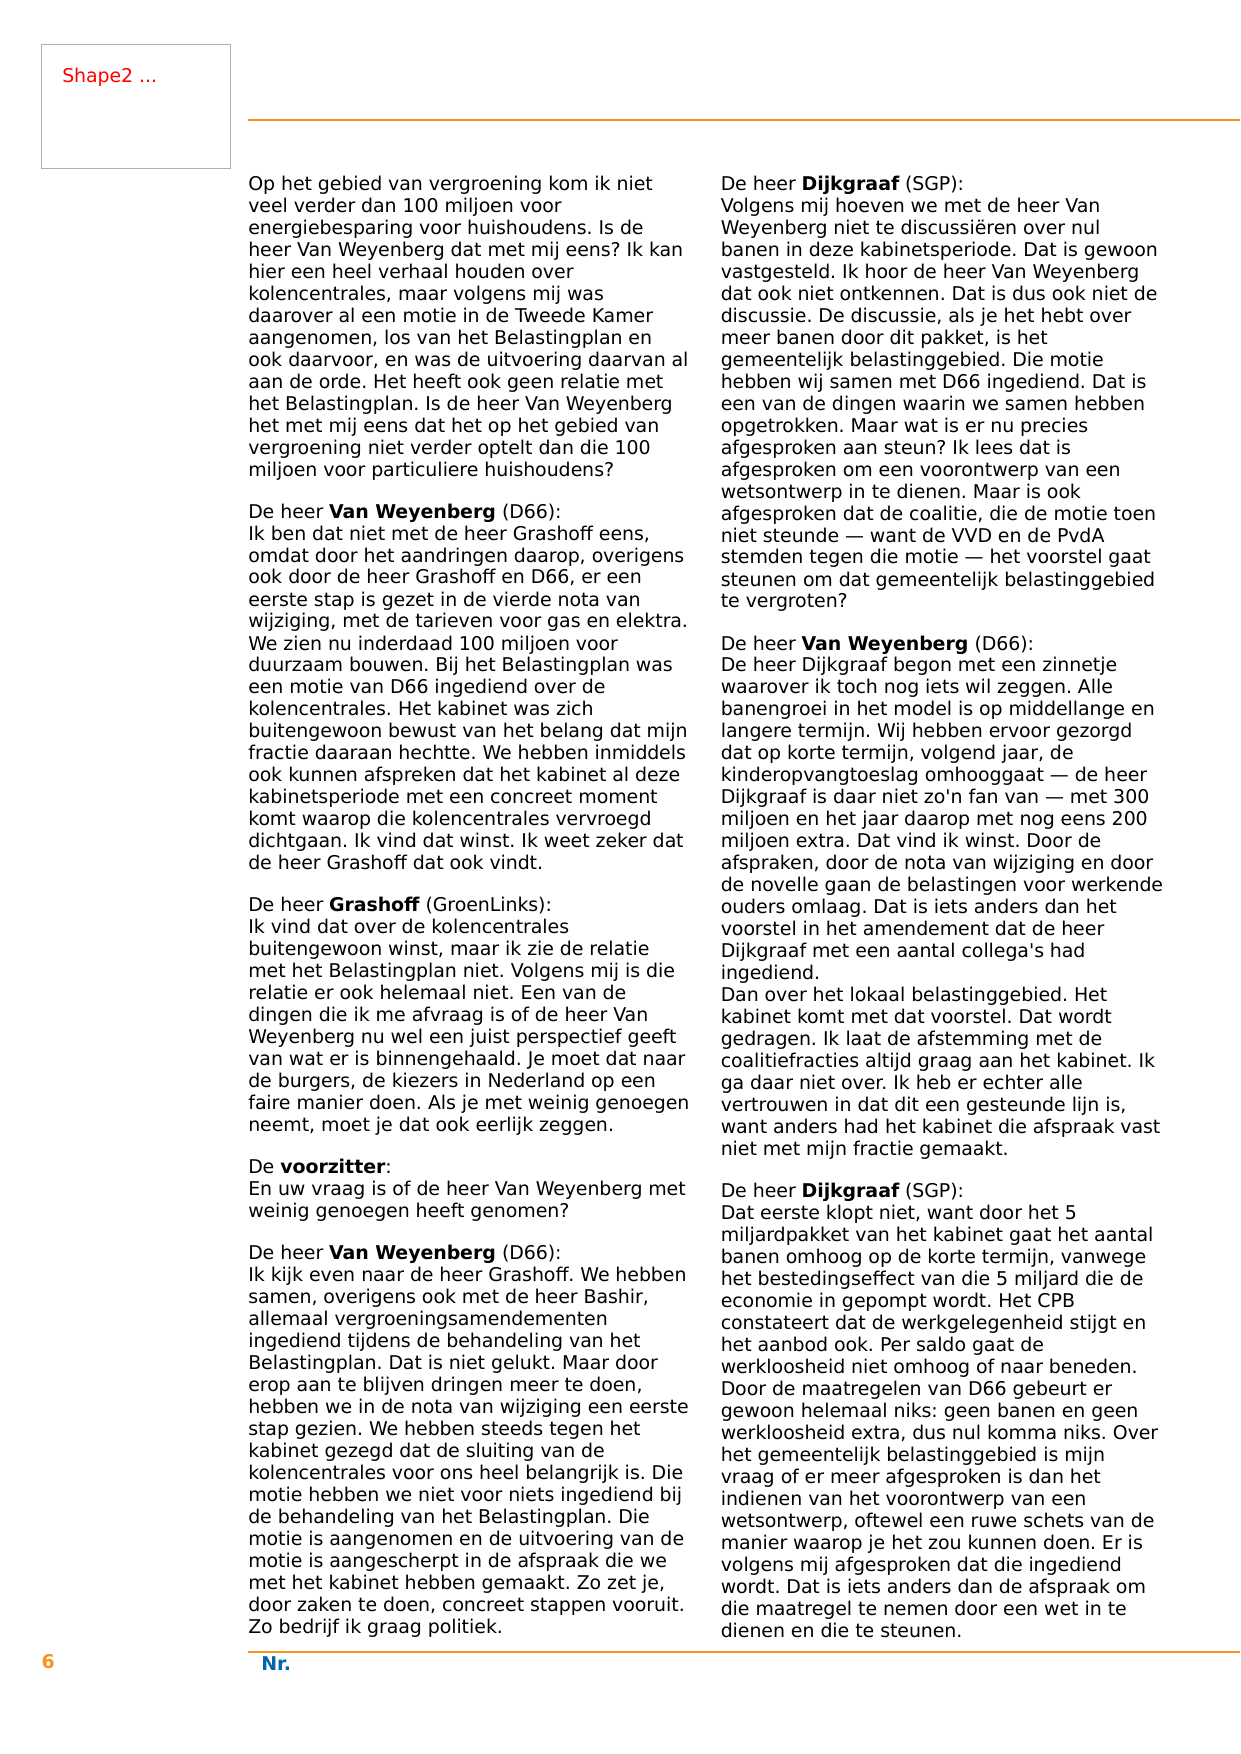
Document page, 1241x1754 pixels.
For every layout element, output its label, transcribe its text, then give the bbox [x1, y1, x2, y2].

text Ik vind dat over de kolencentrales buitengewoon winst, maar ik zie de relatie met het Belastingplan niet. Volgens mij is die relatie er ook helemaal niet. Een van de dingen die ik me afvraag is of de heer Van Weyenberg nu wel een juist perspectief geeft van wat er is binnengehaald. Je moet dat naar de burgers, de kiezers in Nederland op een faire manier doen. Als je met weinig genoegen neemt, moet je dat ook eerlijk zeggen. [248, 916, 691, 1136]
text De heer Dijkgraaf (SGP): [721, 173, 1163, 195]
text Dat eerste klopt niet, want door het 5 miljardpakket van het kabinet gaat het aantal banen omhoog op de korte termijn, vanwege het bestedingseffect van die 5 miljard die de economie in gepompt wordt. Het CPB constateert dat de werkgelegenheid stijgt en het aanbod ook. Per saldo gaat de werkloosheid niet omhoog of naar beneden. Door de maatregelen van D66 gebeurt er gewoon helemaal niks: geen banen en geen werkloosheid extra, dus nul komma niks. Over het gemeentelijk belastinggebied is mijn vraag of er meer afgesproken is dan het indienen van het voorontwerp van een wetsontwerp, oftewel een ruwe schets van de manier waarop je het zou kunnen doen. Er is volgens mij afgesproken dat die ingediend wordt. Dat is iets anders dan de afspraak om die maatregel te nemen door een wet in te dienen en die te steunen. [721, 1202, 1163, 1641]
text Ik ben dat niet met de heer Grashoff eens, omdat door het aandringen daarop, overigens ook door de heer Grashoff en D66, er een eerste stap is gezet in de vierde nota van wijziging, met de tarieven voor gas en elektra. We zien nu inderdaad 100 miljoen voor duurzaam bouwen. Bij het Belastingplan was een motie van D66 ingediend over de kolencentrales. Het kabinet was zich buitengewoon bewust van het belang dat mijn fractie daaraan hechtte. We hebben inmiddels ook kunnen afspreken dat het kabinet al deze kabinetsperiode met een concreet moment komt waarop die kolencentrales vervroegd dichtgaan. Ik vind dat winst. Ik weet zeker dat de heer Grashoff dat ook vindt. [248, 522, 691, 874]
text Volgens mij hoeven we met de heer Van Weyenberg niet te discussiëren over nul banen in deze kabinetsperiode. Dat is gewoon vastgesteld. Ik hoor de heer Van Weyenberg dat ook niet ontkennen. Dat is dus ook niet de discussie. De discussie, als je het hebt over meer banen door dit pakket, is het gemeentelijk belastinggebied. Die motie hebben wij samen met D66 ingediend. Dat is een van de dingen waarin we samen hebben opgetrokken. Maar wat is er nu precies afgesproken aan steun? Ik lees dat is afgesproken om een voorontwerp van een wetsontwerp in te dienen. Maar is ook afgesproken dat de coalitie, die de motie toen niet steunde — want de VVD en de PvdA stemden tegen die motie — het voorstel gaat steunen om dat gemeentelijk belastinggebied te vergroten? [721, 195, 1163, 612]
text De heer Dijkgraaf begon met een zinnetje waarover ik toch nog iets wil zeggen. Alle banengroei in het model is op middellange en langere termijn. Wij hebben ervoor gezorgd dat op korte termijn, volgend jaar, de kinderopvangtoeslag omhooggaat — de heer Dijkgraaf is daar niet zo'n fan van — met 300 miljoen en het jaar daarop met nog eens 200 miljoen extra. Dat vind ik winst. Door de afspraken, door de nota van wijziging en door de novelle gaan de belastingen voor werkende ouders omlaag. Dat is iets anders dan het voorstel in het amendement dat de heer Dijkgraaf met een aantal collega's had ingediend. [721, 654, 1163, 984]
text En uw vraag is of de heer Van Weyenberg met weinig genoegen heeft genomen? [248, 1178, 691, 1222]
text De voorzitter: [248, 1156, 691, 1178]
text Ik kijk even naar de heer Grashoff. We hebben samen, overigens ook met de heer Bashir, allemaal vergroeningsamendementen ingediend tijdens de behandeling van het Belastingplan. Dat is niet gelukt. Maar door erop aan te blijven dringen meer te doen, hebben we in de nota van wijziging een eerste stap gezien. We hebben steeds tegen het kabinet gezegd dat de sluiting van de kolencentrales voor ons heel belangrijk is. Die motie hebben we niet voor niets ingediend bij de behandeling van het Belastingplan. Die motie is aangenomen en de uitvoering van de motie is aangescherpt in de afspraak die we met het kabinet hebben gemaakt. Zo zet je, door zaken te doen, concreet stappen vooruit. Zo bedrijf ik graag politiek. [248, 1264, 691, 1637]
text De heer Van Weyenberg (D66): [721, 632, 1163, 654]
text De heer Van Weyenberg (D66): [248, 501, 691, 522]
text Op het gebied van vergroening kom ik niet veel verder dan 100 miljoen voor energiebesparing voor huishoudens. Is de heer Van Weyenberg dat met mij eens? Ik kan hier een heel verhaal houden over kolencentrales, maar volgens mij was daarover al een motie in de Tweede Kamer aangenomen, los van het Belastingplan en ook daarvoor, en was de uitvoering daarvan al aan de orde. Het heeft ook geen relatie met het Belastingplan. Is de heer Van Weyenberg het met mij eens dat het op het gebied van vergroening niet verder optelt dan die 100 miljoen voor particuliere huishoudens? [248, 173, 691, 481]
text De heer Van Weyenberg (D66): [248, 1242, 691, 1264]
text De heer Grashoff (GroenLinks): [248, 894, 691, 916]
text Dan over het lokaal belastinggebied. Het kabinet komt met dat voorstel. Dat wordt gedragen. Ik laat de afstemming met de coalitiefracties altijd graag aan het kabinet. Ik ga daar niet over. Ik heb er echter alle vertrouwen in dat dit een gesteunde lijn is, want anders had het kabinet die afspraak vast niet met mijn fractie gemaakt. [721, 984, 1163, 1160]
text De heer Dijkgraaf (SGP): [721, 1180, 1163, 1202]
